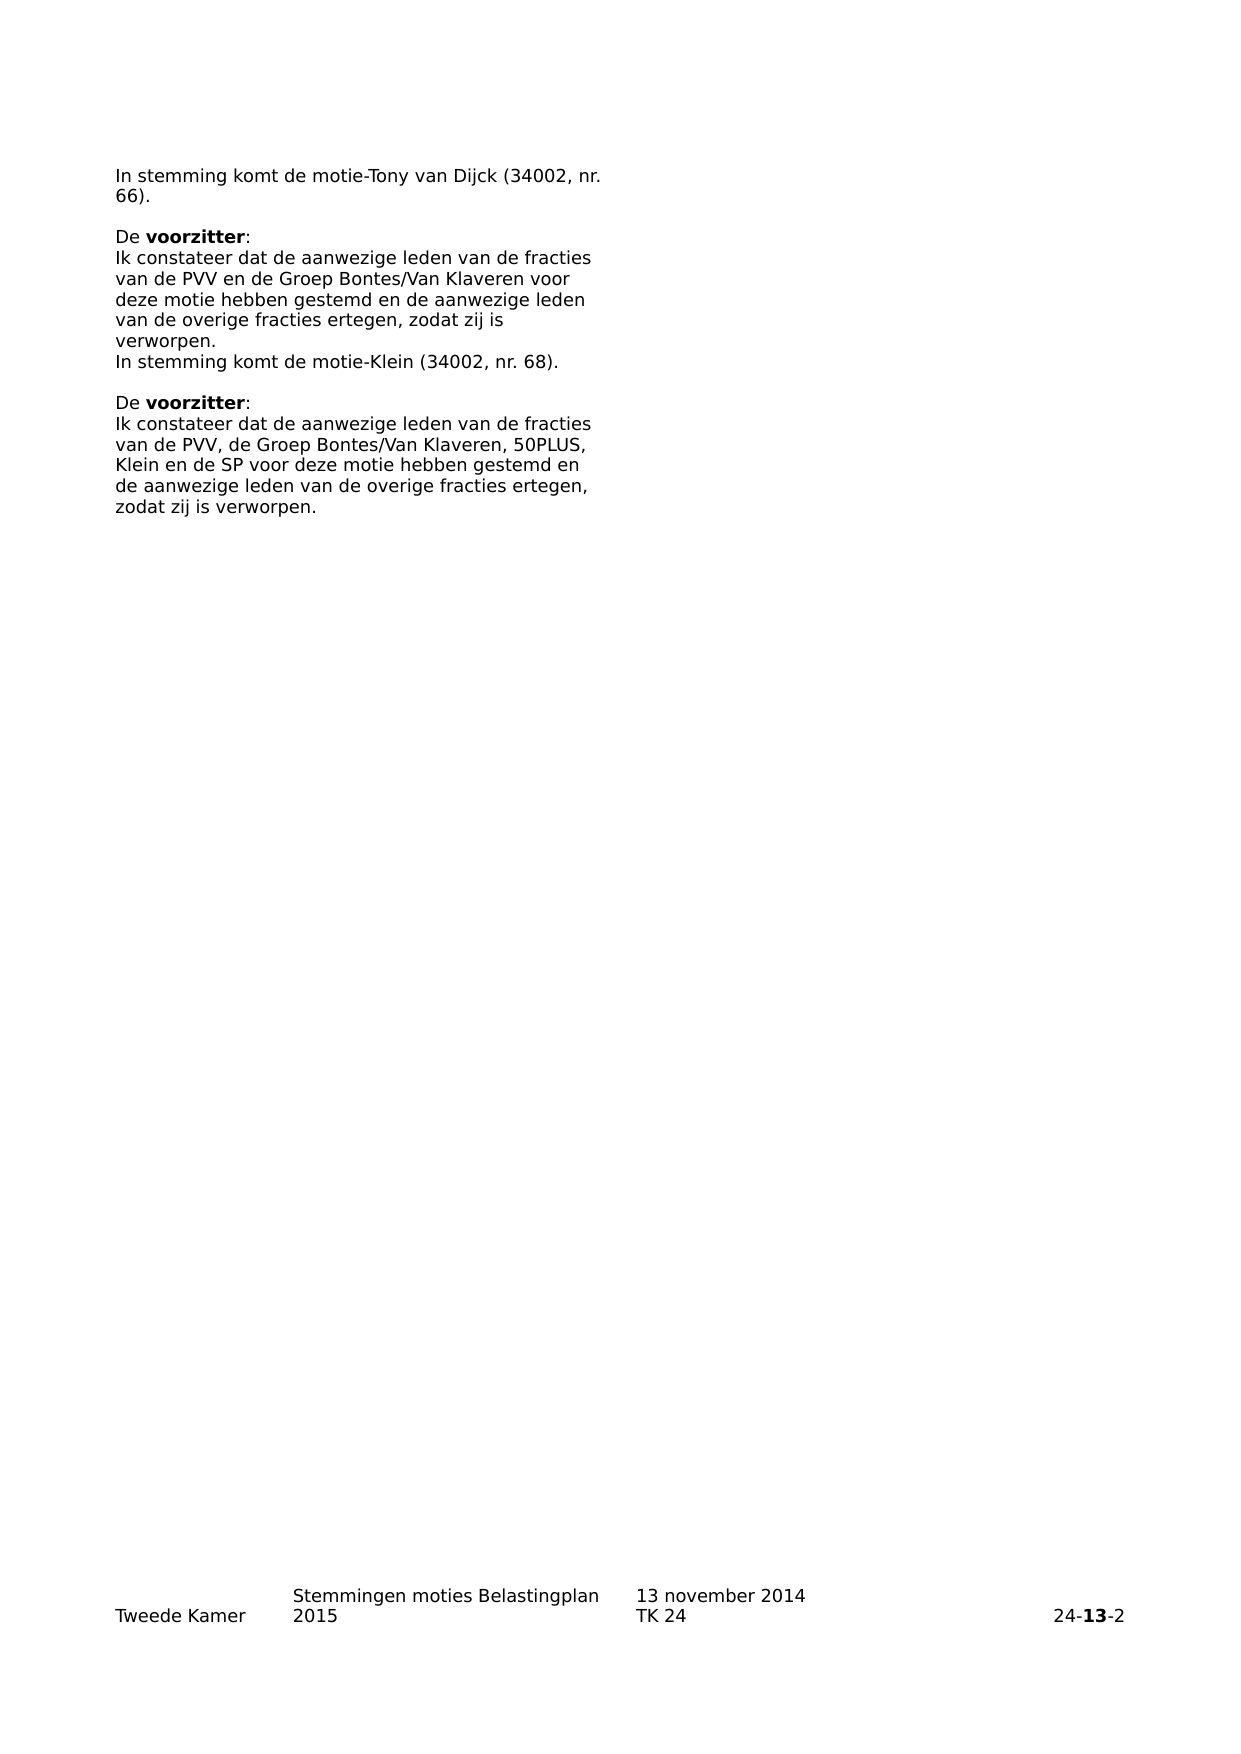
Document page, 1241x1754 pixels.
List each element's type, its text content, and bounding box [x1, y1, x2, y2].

text De voorzitter: [115, 393, 605, 413]
text Ik constateer dat de aanwezige leden van de fracties van de PVV en de Groep Bontes/Van Klaveren voor deze motie hebben gestemd en de aanwezige leden van de overige fracties ertegen, zodat zij is verworpen. [115, 248, 605, 352]
text De voorzitter: [115, 227, 605, 248]
text In stemming komt de motie-Klein (34002, nr. 68). [115, 352, 605, 373]
text Ik constateer dat de aanwezige leden van de fracties van de PVV, de Groep Bontes/Van Klaveren, 50PLUS, Klein en de SP voor deze motie hebben gestemd en de aanwezige leden van de overige fracties ertegen, zodat zij is verworpen. [115, 413, 605, 518]
text In stemming komt de motie-Tony van Dijck (34002, nr. 66). [115, 165, 605, 207]
